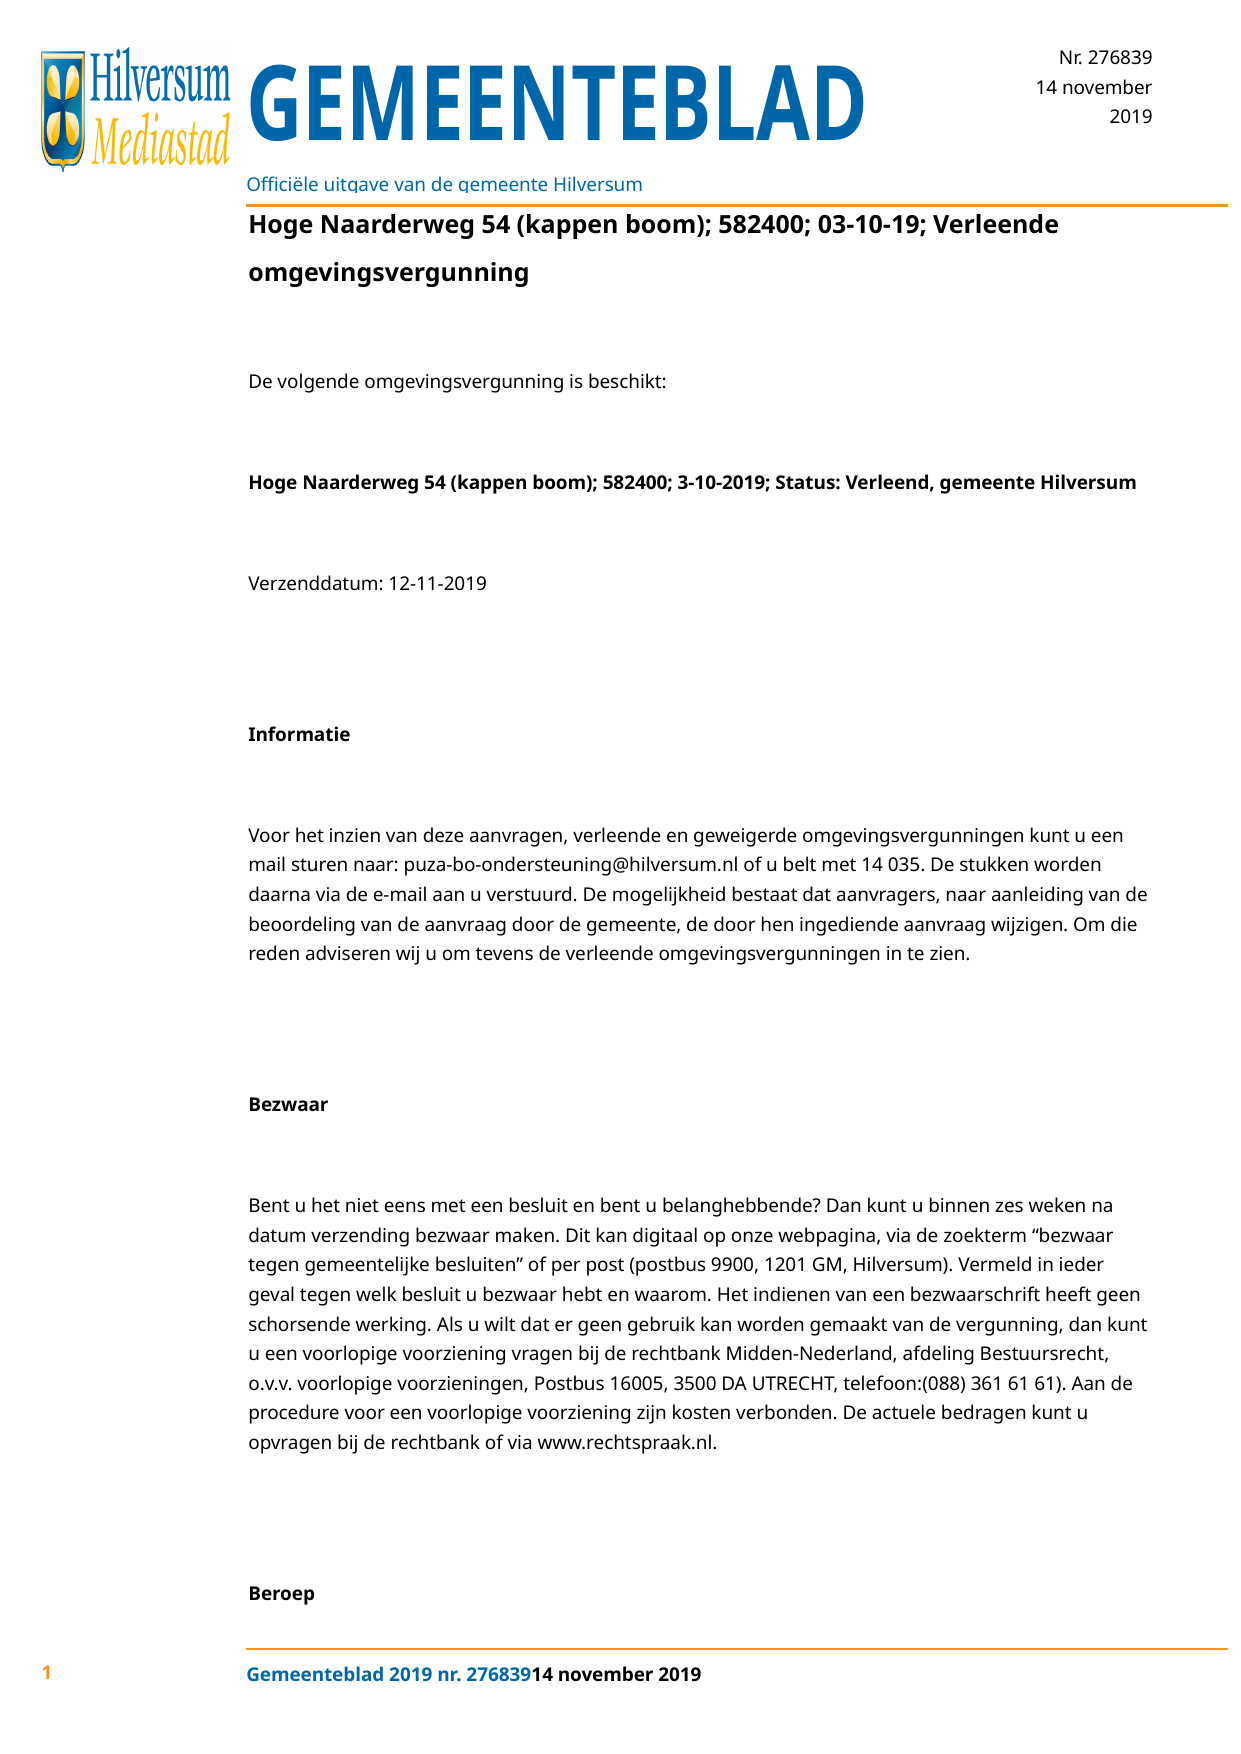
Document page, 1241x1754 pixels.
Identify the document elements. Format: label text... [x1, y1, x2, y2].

text Voor het inzien van deze aanvragen, verleende en geweigerde omgevingsvergunningen kunt u een mail sturen naar: puza-bo-ondersteuning@hilversum.nl of u belt met 14 035. De stukken worden daarna via de e-mail aan u verstuurd. De mogelijkheid bestaat dat aanvragers, naar aanleiding van de beoordeling van de aanvraag door de gemeente, de door hen ingediende aanvraag wijzigen. Om die reden adviseren wij u om tevens de verleende omgevingsvergunningen in te zien. [248, 822, 1152, 966]
text De volgende omgevingsvergunning is beschikt: [248, 368, 1152, 394]
text Hoge Naarderweg 54 (kappen boom); 582400; 03-10-19; Verleende omgevingsvergunning [248, 207, 1152, 288]
text Bent u het niet eens met een besluit en bent u belanghebbende? Dan kunt u binnen zes weken na datum verzending bezwaar maken. Dit kan digitaal op onze webpagina, via de zoekterm “bezwaar tegen gemeentelijke besluiten” of per post (postbus 9900, 1201 GM, Hilversum). Vermeld in ieder geval tegen welk besluit u bezwaar hebt en waarom. Het indienen van een bezwaarschrift heeft geen schorsende werking. Als u wilt dat er geen gebruik kan worden gemaakt van de vergunning, dan kunt u een voorlopige voorziening vragen bij de rechtbank Midden-Nederland, afdeling Bestuursrecht, o.v.v. voorlopige voorzieningen, Postbus 16005, 3500 DA UTRECHT, telefoon:(088) 361 61 61). Aan de procedure voor een voorlopige voorziening zijn kosten verbonden. De actuele bedragen kunt u opvragen bij de rechtbank of via www.rechtspraak.nl. [248, 1192, 1152, 1455]
text Informatie [248, 721, 1152, 747]
text Hoge Naarderweg 54 (kappen boom); 582400; 3-10-2019; Status: Verleend, gemeente Hilversum [248, 469, 1152, 495]
picture [41, 47, 231, 172]
text Bezwaar [248, 1092, 1152, 1117]
text Beroep [248, 1580, 1152, 1606]
text Verzenddatum: 12-11-2019 [248, 570, 1152, 596]
